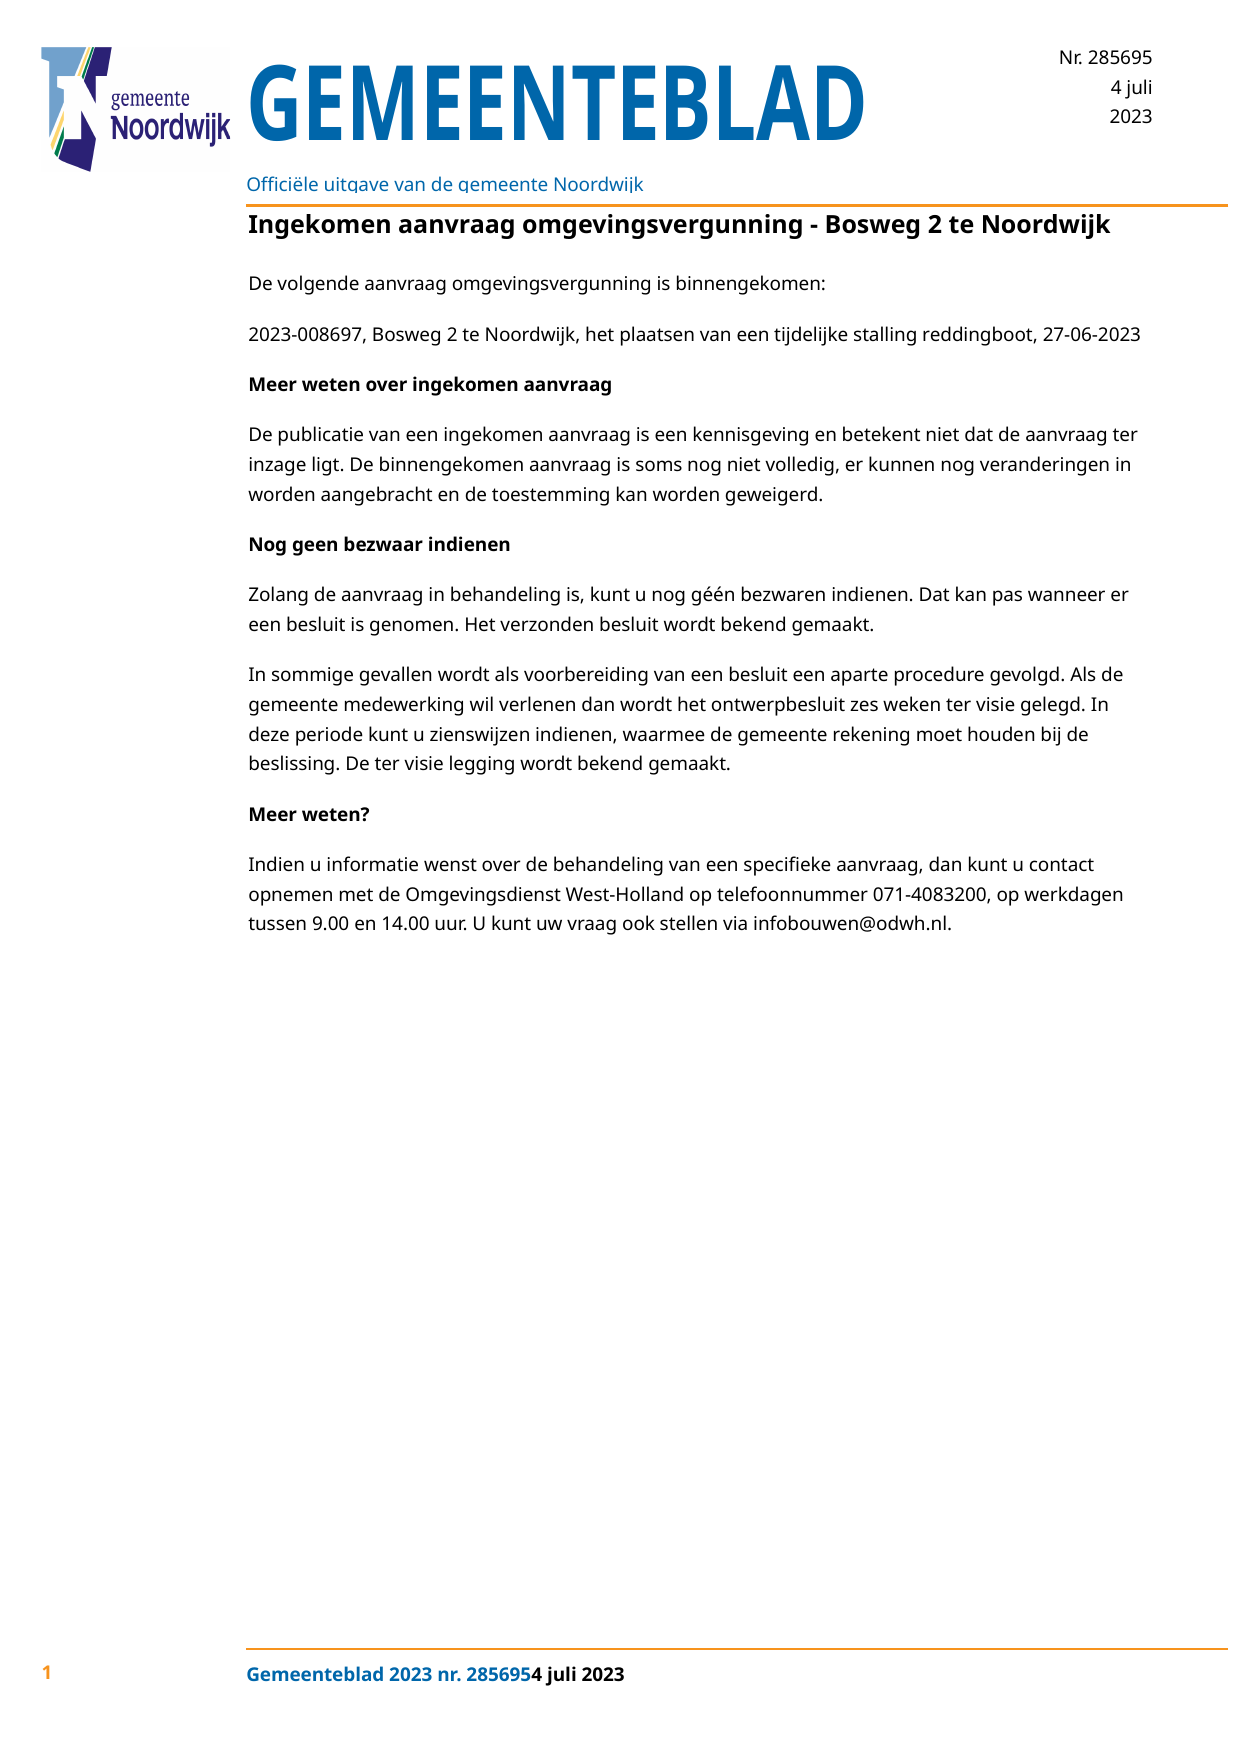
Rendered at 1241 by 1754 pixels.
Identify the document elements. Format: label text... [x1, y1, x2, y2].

text In sommige gevallen wordt als voorbereiding van een besluit een aparte procedure gevolgd. Als de gemeente medewerking wil verlenen dan wordt het ontwerpbesluit zes weken ter visie gelegd. In deze periode kunt u zienswijzen indienen, waarmee de gemeente rekening moet houden bij de beslissing. De ter visie legging wordt bekend gemaakt. [248, 662, 1152, 776]
text Ingekomen aanvraag omgevingsvergunning - Bosweg 2 te Noordwijk [248, 207, 1152, 241]
picture [41, 47, 231, 172]
text Meer weten over ingekomen aanvraag [248, 371, 1152, 397]
text Nog geen bezwaar indienen [248, 531, 1152, 557]
text Meer weten? [248, 801, 1152, 826]
text Indien u informatie wenst over de behandeling van een specifieke aanvraag, dan kunt u contact opnemen met de Omgevingsdienst West-Holland op telefoonnummer 071-4083200, op werkdagen tussen 9.00 en 14.00 uur. U kunt uw vraag ook stellen via infobouwen@odwh.nl. [248, 851, 1152, 936]
text Zolang de aanvraag in behandeling is, kunt u nog géén bezwaren indienen. Dat kan pas wanneer er een besluit is genomen. Het verzonden besluit wordt bekend gemaakt. [248, 582, 1152, 637]
text De publicatie van een ingekomen aanvraag is een kennisgeving en betekent niet dat de aanvraag ter inzage ligt. De binnengekomen aanvraag is soms nog niet volledig, er kunnen nog veranderingen in worden aangebracht en de toestemming kan worden geweigerd. [248, 422, 1152, 506]
text 2023-008697, Bosweg 2 te Noordwijk, het plaatsen van een tijdelijke stalling reddingboot, 27-06-2023 [248, 321, 1152, 346]
text De volgende aanvraag omgevingsvergunning is binnengekomen: [248, 270, 1152, 296]
